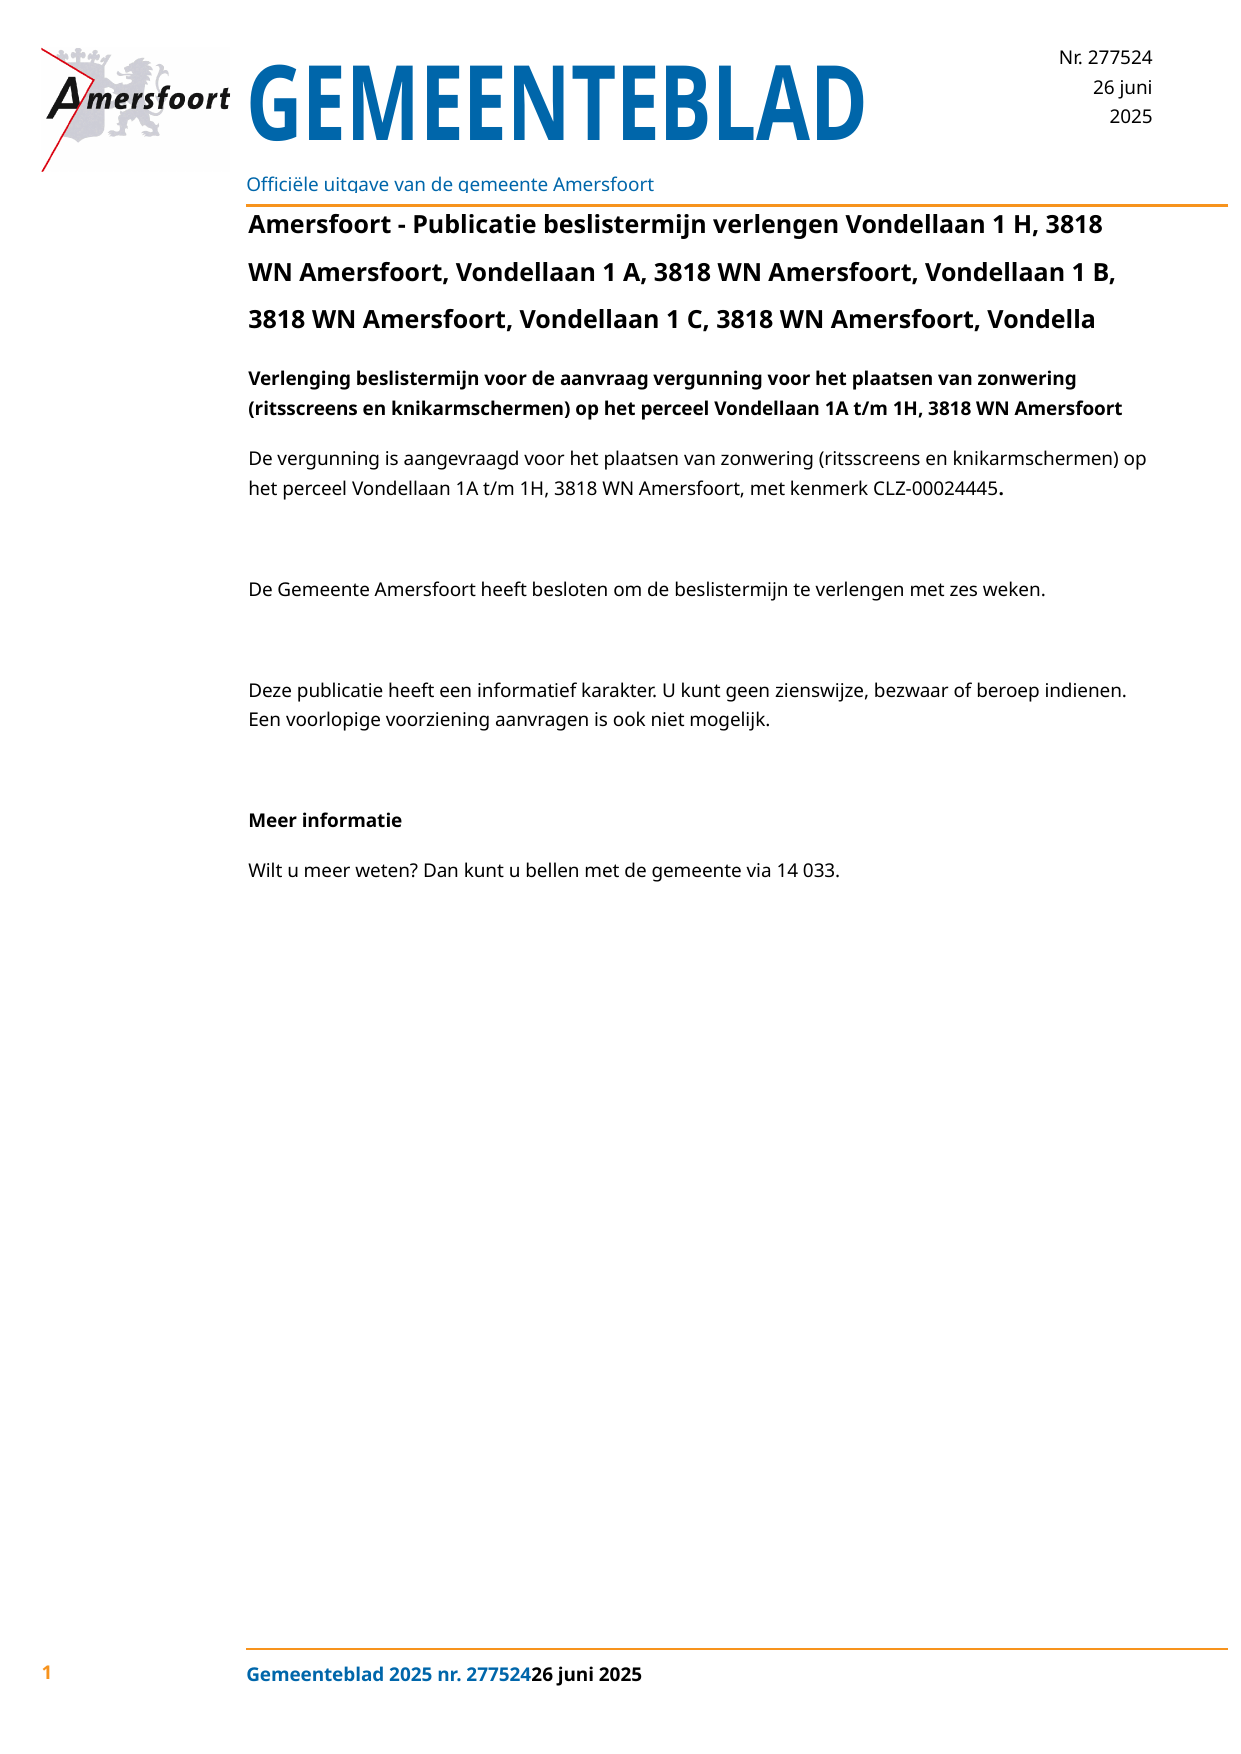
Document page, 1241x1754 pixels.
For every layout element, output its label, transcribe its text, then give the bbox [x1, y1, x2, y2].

text De vergunning is aangevraagd voor het plaatsen van zonwering (ritsscreens en knikarmschermen) op het perceel Vondellaan 1A t/m 1H, 3818 WN Amersfoort, met kenmerk CLZ-00024445. [248, 446, 1152, 501]
picture [41, 47, 231, 172]
text Deze publicatie heeft een informatief karakter. U kunt geen zienswijze, bezwaar of beroep indienen. Een voorlopige voorziening aanvragen is ook niet mogelijk. [248, 677, 1152, 732]
text Meer informatie [248, 807, 1152, 833]
text De Gemeente Amersfoort heeft besloten om de beslistermijn te verlengen met zes weken. [248, 576, 1152, 602]
text Wilt u meer weten? Dan kunt u bellen met de gemeente via 14 033. [248, 858, 1152, 883]
text Amersfoort - Publicatie beslistermijn verlengen Vondellaan 1 H, 3818 WN Amersfoort, Vondellaan 1 A, 3818 WN Amersfoort, Vondellaan 1 B, 3818 WN Amersfoort, Vondellaan 1 C, 3818 WN Amersfoort, Vondella [248, 207, 1152, 336]
text Verlenging beslistermijn voor de aanvraag vergunning voor het plaatsen van zonwering (ritsscreens en knikarmschermen) op het perceel Vondellaan 1A t/m 1H, 3818 WN Amersfoort [248, 366, 1152, 421]
